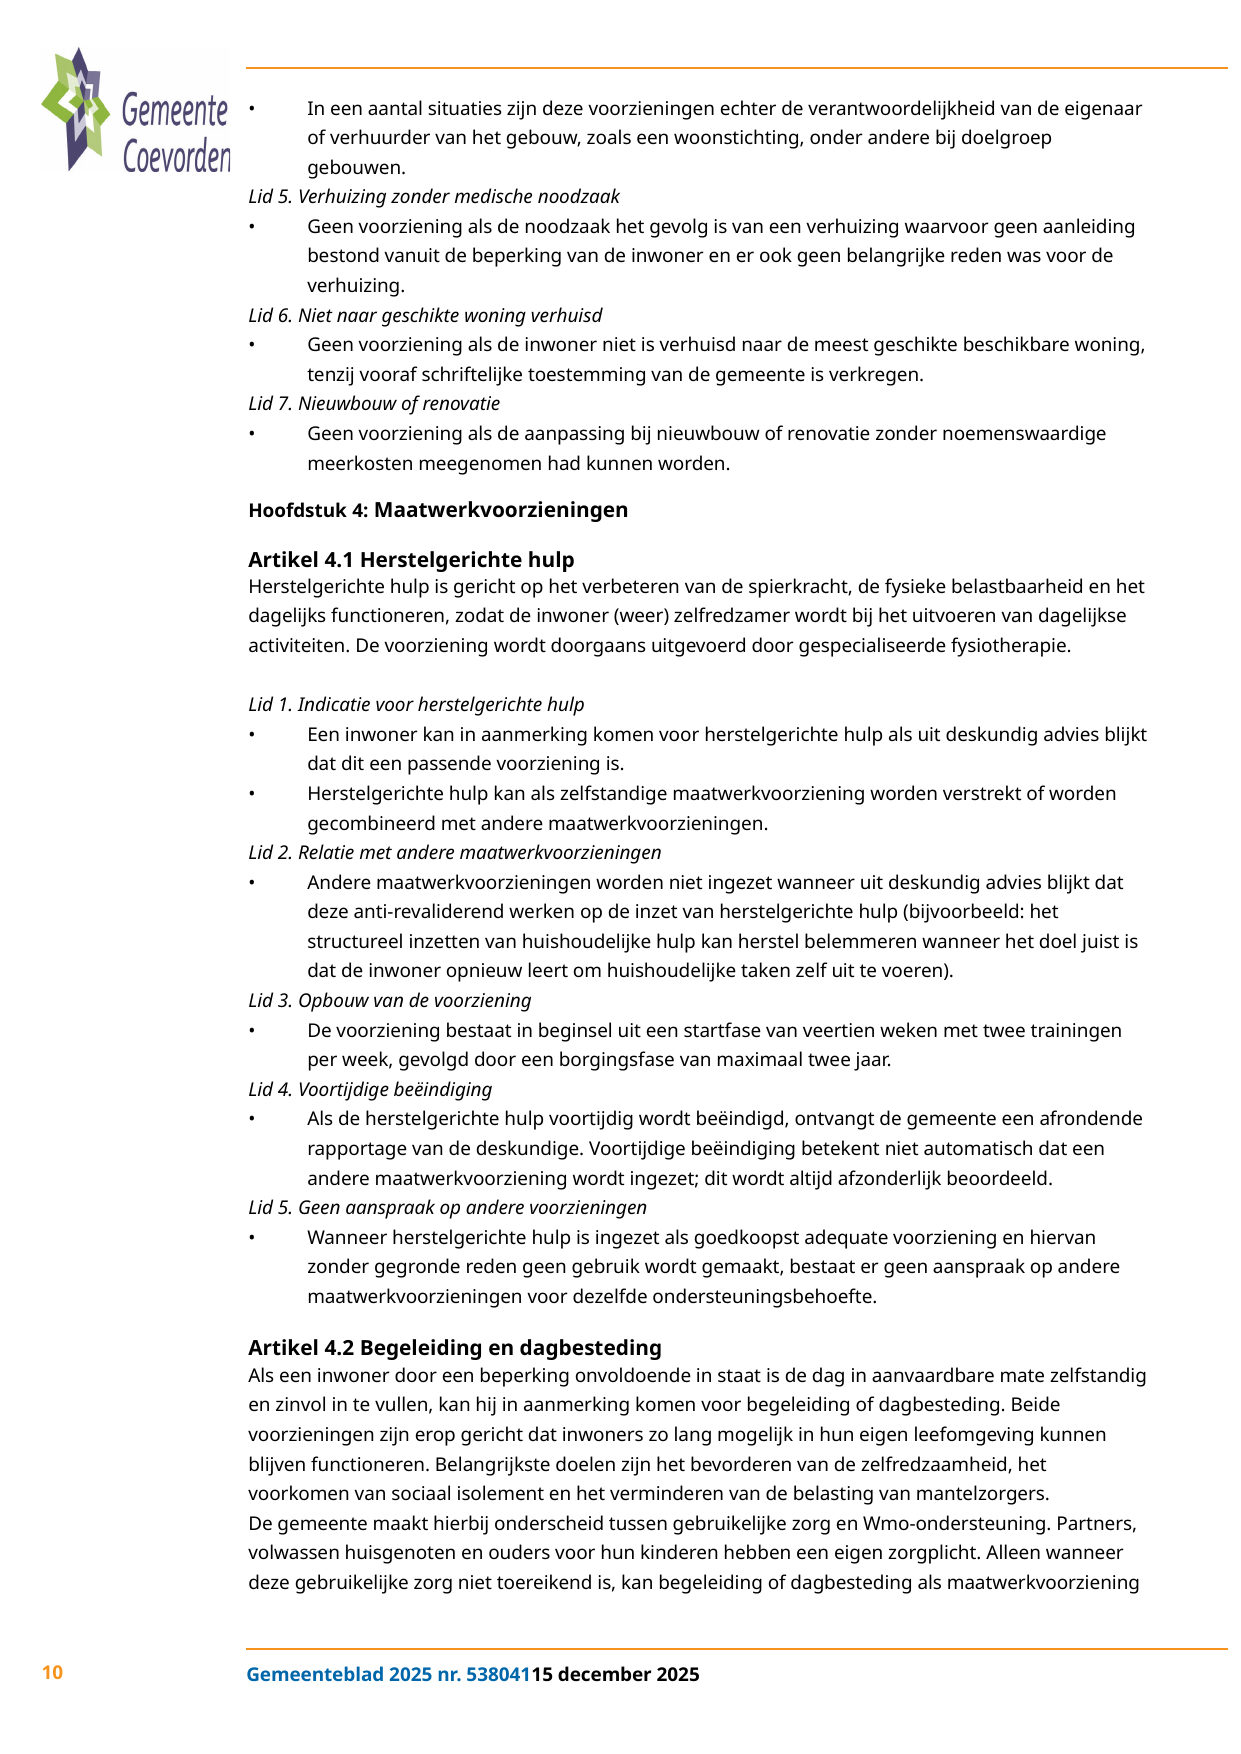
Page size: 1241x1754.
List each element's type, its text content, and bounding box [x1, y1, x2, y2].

text Lid 4. Voortijdige beëindiging [248, 1076, 1152, 1102]
list Andere maatwerkvoorzieningen worden niet ingezet wanneer uit deskundig advies blijkt dat deze anti-revaliderend werken op de inzet van herstelgerichte hulp (bijvoorbeeld: het structureel inzetten van huishoudelijke hulp kan herstel belemmeren wanneer het doel juist is dat de inwoner opnieuw leert om huishoudelijke taken zelf uit te voeren). [248, 869, 1152, 983]
list Herstelgerichte hulp kan als zelfstandige maatwerkvoorziening worden verstrekt of worden gecombineerd met andere maatwerkvoorzieningen. [248, 780, 1152, 836]
text Hoofdstuk 4: Maatwerkvoorzieningen [248, 495, 1152, 524]
list Als de herstelgerichte hulp voortijdig wordt beëindigd, ontvangt de gemeente een afrondende rapportage van de deskundige. Voortijdige beëindiging betekent niet automatisch dat een andere maatwerkvoorziening wordt ingezet; dit wordt altijd afzonderlijk beoordeeld. [248, 1106, 1152, 1191]
text Lid 3. Opbouw van de voorziening [248, 987, 1152, 1013]
text Lid 5. Verhuizing zonder medische noodzaak [248, 183, 1152, 209]
text Herstelgerichte hulp is gericht op het verbeteren van de spierkracht, de fysieke belastbaarheid en het dagelijks functioneren, zodat de inwoner (weer) zelfredzamer wordt bij het uitvoeren van dagelijkse activiteiten. De voorziening wordt doorgaans uitgevoerd door gespecialiseerde fysiotherapie. [248, 573, 1152, 658]
list Geen voorziening als de inwoner niet is verhuisd naar de meest geschikte beschikbare woning, tenzij vooraf schriftelijke toestemming van de gemeente is verkregen. [248, 331, 1152, 387]
text Als een inwoner door een beperking onvoldoende in staat is de dag in aanvaardbare mate zelfstandig en zinvol in te vullen, kan hij in aanmerking komen voor begeleiding of dagbesteding. Beide voorzieningen zijn erop gericht dat inwoners zo lang mogelijk in hun eigen leefomgeving kunnen blijven functioneren. Belangrijkste doelen zijn het bevorderen van de zelfredzaamheid, het voorkomen van sociaal isolement en het verminderen van de belasting van mantelzorgers. [248, 1362, 1152, 1506]
list Wanneer herstelgerichte hulp is ingezet als goedkoopst adequate voorziening en hiervan zonder gegronde reden geen gebruik wordt gemaakt, bestaat er geen aanspraak op andere maatwerkvoorzieningen voor dezelfde ondersteuningsbehoefte. [248, 1224, 1152, 1309]
list Een inwoner kan in aanmerking komen voor herstelgerichte hulp als uit deskundig advies blijkt dat dit een passende voorziening is. [248, 721, 1152, 776]
text Lid 7. Nieuwbouw of renovatie [248, 391, 1152, 416]
picture [41, 47, 231, 172]
list Geen voorziening als de noodzaak het gevolg is van een verhuizing waarvoor geen aanleiding bestond vanuit de beperking van de inwoner en er ook geen belangrijke reden was voor de verhuizing. [248, 213, 1152, 298]
list Geen voorziening als de aanpassing bij nieuwbouw of renovatie zonder noemenswaardige meerkosten meegenomen had kunnen worden. [248, 420, 1152, 476]
text Artikel 4.1 Herstelgerichte hulp [248, 545, 1152, 573]
text Lid 6. Niet naar geschikte woning verhuisd [248, 302, 1152, 328]
list In een aantal situaties zijn deze voorzieningen echter de verantwoordelijkheid van de eigenaar of verhuurder van het gebouw, zoals een woonstichting, onder andere bij doelgroep gebouwen. [248, 95, 1152, 180]
text Artikel 4.2 Begeleiding en dagbesteding [248, 1333, 1152, 1362]
text De gemeente maakt hierbij onderscheid tussen gebruikelijke zorg en Wmo-ondersteuning. Partners, volwassen huisgenoten en ouders voor hun kinderen hebben een eigen zorgplicht. Alleen wanneer deze gebruikelijke zorg niet toereikend is, kan begeleiding of dagbesteding als maatwerkvoorziening [248, 1510, 1152, 1595]
text Lid 5. Geen aanspraak op andere voorzieningen [248, 1194, 1152, 1220]
text Lid 1. Indicatie voor herstelgerichte hulp [248, 691, 1152, 717]
list De voorziening bestaat in beginsel uit een startfase van veertien weken met twee trainingen per week, gevolgd door een borgingsfase van maximaal twee jaar. [248, 1017, 1152, 1072]
text Lid 2. Relatie met andere maatwerkvoorzieningen [248, 839, 1152, 865]
